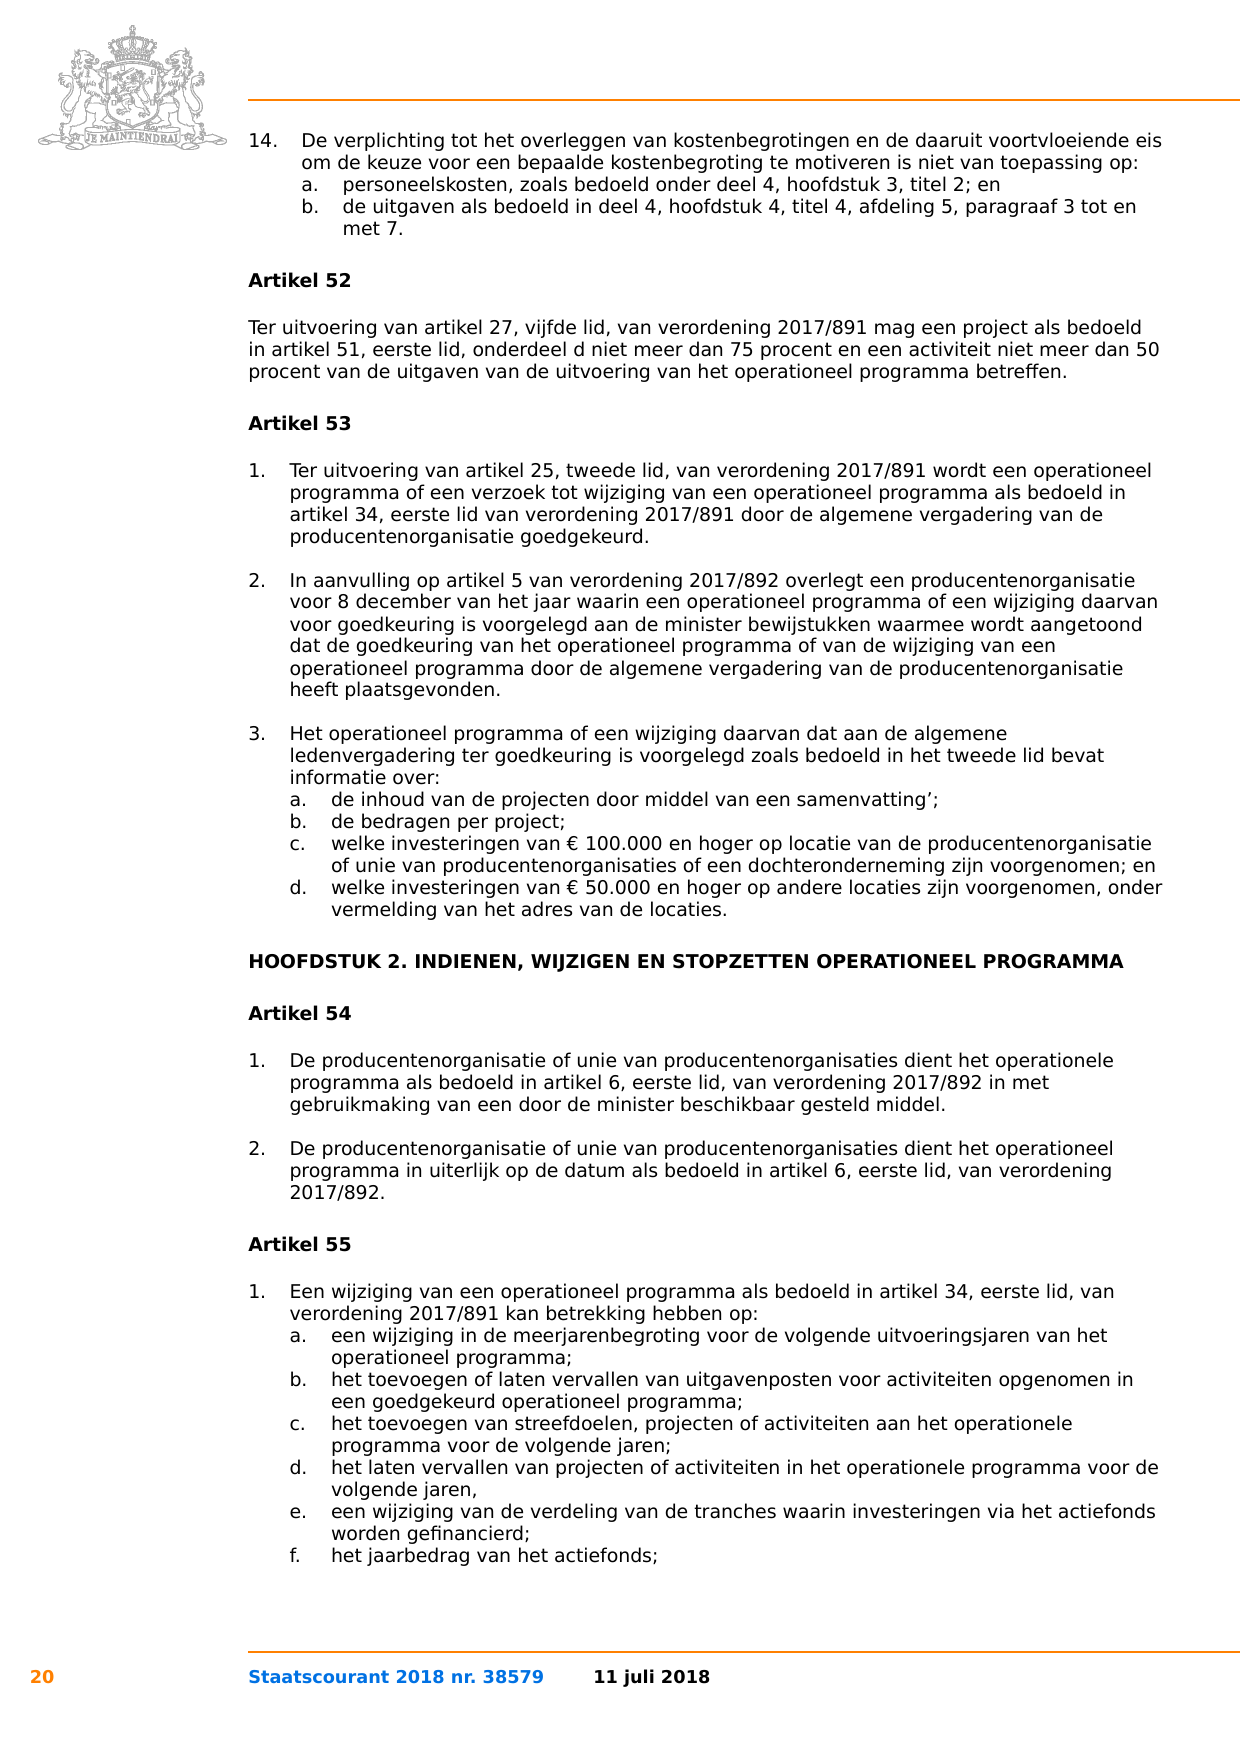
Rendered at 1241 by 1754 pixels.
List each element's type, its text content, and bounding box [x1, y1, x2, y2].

text 2. De producentenorganisatie of unie van producentenorganisaties dient het operationeel programma in uiterlijk op de datum als bedoeld in artikel 6, eerste lid, van verordening 2017/892. [248, 1138, 1163, 1204]
text Ter uitvoering van artikel 27, vijfde lid, van verordening 2017/891 mag een project als bedoeld in artikel 51, eerste lid, onderdeel d niet meer dan 75 procent en een activiteit niet meer dan 50 procent van de uitgaven van de uitvoering van het operationeel programma betreffen. [248, 317, 1163, 383]
text 1. Een wijziging van een operationeel programma als bedoeld in artikel 34, eerste lid, van verordening 2017/891 kan betrekking hebben op: [248, 1281, 1163, 1325]
text a. personeelskosten, zoals bedoeld onder deel 4, hoofdstuk 3, titel 2; en [301, 174, 1163, 196]
text d. welke investeringen van € 50.000 en hoger op andere locaties zijn voorgenomen, onder vermelding van het adres van de locaties. [289, 877, 1163, 921]
subtitle Artikel 54 [248, 1003, 1163, 1025]
subtitle Artikel 53 [248, 413, 1163, 435]
text 14. De verplichting tot het overleggen van kostenbegrotingen en de daaruit voortvloeiende eis om de keuze voor een bepaalde kostenbegroting te motiveren is niet van toepassing op: [248, 130, 1163, 174]
text a. de inhoud van de projecten door middel van een samenvatting’; [289, 789, 1163, 811]
text c. het toevoegen van streefdoelen, projecten of activiteiten aan het operationele programma voor de volgende jaren; [289, 1413, 1163, 1457]
text b. het toevoegen of laten vervallen van uitgavenposten voor activiteiten opgenomen in een goedgekeurd operationeel programma; [289, 1369, 1163, 1413]
text b. de uitgaven als bedoeld in deel 4, hoofdstuk 4, titel 4, afdeling 5, paragraaf 3 tot en met 7. [301, 196, 1163, 240]
text b. de bedragen per project; [289, 811, 1163, 833]
text f. het jaarbedrag van het actiefonds; [289, 1544, 1163, 1566]
subtitle HOOFDSTUK 2. INDIENEN, WIJZIGEN EN STOPZETTEN OPERATIONEEL PROGRAMMA [248, 951, 1163, 973]
text 2. In aanvulling op artikel 5 van verordening 2017/892 overlegt een producentenorganisatie voor 8 december van het jaar waarin een operationeel programma of een wijziging daarvan voor goedkeuring is voorgelegd aan de minister bewijstukken waarmee wordt aangetoond dat de goedkeuring van het operationeel programma of van de wijziging van een operationeel programma door de algemene vergadering van de producentenorganisatie heeft plaatsgevonden. [248, 569, 1163, 701]
picture [38, 25, 227, 150]
subtitle Artikel 52 [248, 270, 1163, 292]
text d. het laten vervallen van projecten of activiteiten in het operationele programma voor de volgende jaren, [289, 1457, 1163, 1501]
text a. een wijziging in de meerjarenbegroting voor de volgende uitvoeringsjaren van het operationeel programma; [289, 1325, 1163, 1369]
subtitle Artikel 55 [248, 1234, 1163, 1256]
text 1. De producentenorganisatie of unie van producentenorganisaties dient het operationele programma als bedoeld in artikel 6, eerste lid, van verordening 2017/892 in met gebruikmaking van een door de minister beschikbaar gesteld middel. [248, 1050, 1163, 1116]
text 1. Ter uitvoering van artikel 25, tweede lid, van verordening 2017/891 wordt een operationeel programma of een verzoek tot wijziging van een operationeel programma als bedoeld in artikel 34, eerste lid van verordening 2017/891 door de algemene vergadering van de producentenorganisatie goedgekeurd. [248, 460, 1163, 548]
text c. welke investeringen van € 100.000 en hoger op locatie van de producentenorganisatie of unie van producentenorganisaties of een dochteronderneming zijn voorgenomen; en [289, 833, 1163, 877]
text e. een wijziging van de verdeling van de tranches waarin investeringen via het actiefonds worden gefinancierd; [289, 1501, 1163, 1544]
text 3. Het operationeel programma of een wijziging daarvan dat aan de algemene ledenvergadering ter goedkeuring is voorgelegd zoals bedoeld in het tweede lid bevat informatie over: [248, 723, 1163, 789]
